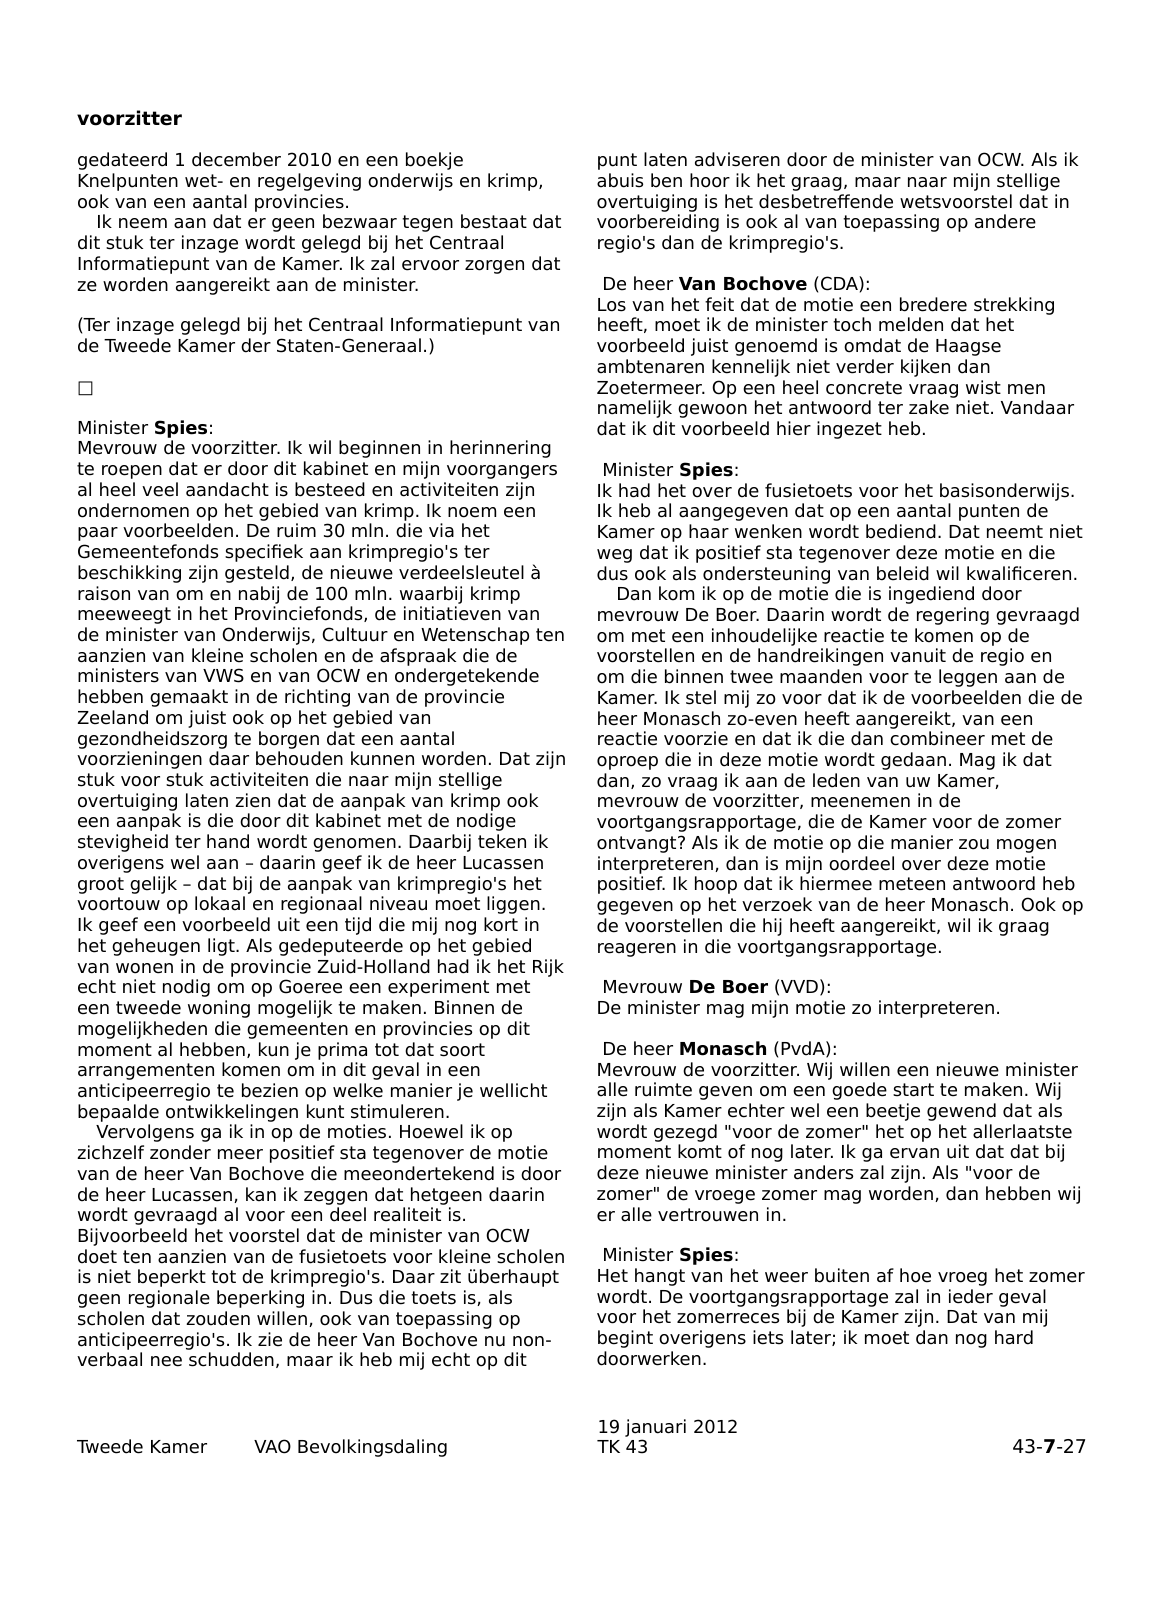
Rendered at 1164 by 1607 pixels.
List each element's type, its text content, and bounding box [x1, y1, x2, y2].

text □ [77, 377, 567, 397]
text Mevrouw de voorzitter. Wij willen een nieuwe minister alle ruimte geven om een goede start te maken. Wij zijn als Kamer echter wel een beetje gewend dat als wordt gezegd "voor de zomer" het op het allerlaatste moment komt of nog later. Ik ga ervan uit dat dat bij deze nieuwe minister anders zal zijn. Als "voor de zomer" de vroege zomer mag worden, dan hebben wij er alle vertrouwen in. [596, 1059, 1087, 1225]
text De heer Van Bochove (CDA): [596, 274, 1087, 294]
text Los van het feit dat de motie een bredere strekking heeft, moet ik de minister toch melden dat het voorbeeld juist genoemd is omdat de Haagse ambtenaren kennelijk niet verder kijken dan Zoetermeer. Op een heel concrete vraag wist men namelijk gewoon het antwoord ter zake niet. Vandaar dat ik dit voorbeeld hier ingezet heb. [596, 294, 1087, 440]
text De minister mag mijn motie zo interpreteren. [596, 998, 1087, 1019]
text Het hangt van het weer buiten af hoe vroeg het zomer wordt. De voortgangsrapportage zal in ieder geval voor het zomerreces bij de Kamer zijn. Dat van mij begint overigens iets later; ik moet dan nog hard doorwerken. [596, 1266, 1087, 1369]
text Ik had het over de fusietoets voor het basisonderwijs. Ik heb al aangegeven dat op een aantal punten de Kamer op haar wenken wordt bediend. Dat neemt niet weg dat ik positief sta tegenover deze motie en die dus ook als ondersteuning van beleid wil kwalificeren. [596, 480, 1087, 584]
text Minister Spies: [77, 417, 567, 438]
text (Ter inzage gelegd bij het Centraal Informatiepunt van de Tweede Kamer der Staten-Generaal.) [77, 315, 567, 357]
text Ik neem aan dat er geen bezwaar tegen bestaat dat dit stuk ter inzage wordt gelegd bij het Centraal Informatiepunt van de Kamer. Ik zal ervoor zorgen dat ze worden aangereikt aan de minister. [77, 212, 567, 295]
text Vervolgens ga ik in op de moties. Hoewel ik op zichzelf zonder meer positief sta tegenover de motie van de heer Van Bochove die meeondertekend is door de heer Lucassen, kan ik zeggen dat hetgeen daarin wordt gevraagd al voor een deel realiteit is. Bijvoorbeeld het voorstel dat de minister van OCW doet ten aanzien van de fusietoets voor kleine scholen is niet beperkt tot de krimpregio's. Daar zit überhaupt geen regionale beperking in. Dus die toets is, als scholen dat zouden willen, ook van toepassing op anticipeerregio's. Ik zie de heer Van Bochove nu non-verbaal nee schudden, maar ik heb mij echt op dit [77, 1122, 567, 1371]
text Mevrouw de voorzitter. Ik wil beginnen in herinnering te roepen dat er door dit kabinet en mijn voorgangers al heel veel aandacht is besteed en activiteiten zijn ondernomen op het gebied van krimp. Ik noem een paar voorbeelden. De ruim 30 mln. die via het Gemeentefonds specifiek aan krimpregio's ter beschikking zijn gesteld, de nieuwe verdeelsleutel à raison van om en nabij de 100 mln. waarbij krimp meeweegt in het Provinciefonds, de initiatieven van de minister van Onderwijs, Cultuur en Wetenschap ten aanzien van kleine scholen en de afspraak die de ministers van VWS en van OCW en ondergetekende hebben gemaakt in de richting van de provincie Zeeland om juist ook op het gebied van gezondheidszorg te borgen dat een aantal voorzieningen daar behouden kunnen worden. Dat zijn stuk voor stuk activiteiten die naar mijn stellige overtuiging laten zien dat de aanpak van krimp ook een aanpak is die door dit kabinet met de nodige stevigheid ter hand wordt genomen. Daarbij teken ik overigens wel aan – daarin geef ik de heer Lucassen groot gelijk – dat bij de aanpak van krimpregio's het voortouw op lokaal en regionaal niveau moet liggen. Ik geef een voorbeeld uit een tijd die mij nog kort in het geheugen ligt. Als gedeputeerde op het gebied van wonen in de provincie Zuid-Holland had ik het Rijk echt niet nodig om op Goeree een experiment met een tweede woning mogelijk te maken. Binnen de mogelijkheden die gemeenten en provincies op dit moment al hebben, kun je prima tot dat soort arrangementen komen om in dit geval in een anticipeerregio te bezien op welke manier je wellicht bepaalde ontwikkelingen kunt stimuleren. [77, 438, 567, 1122]
text gedateerd 1 december 2010 en een boekje Knelpunten wet- en regelgeving onderwijs en krimp, ook van een aantal provincies. [77, 150, 567, 212]
text Minister Spies: [596, 460, 1087, 480]
text De heer Monasch (PvdA): [596, 1039, 1087, 1059]
text Mevrouw De Boer (VVD): [596, 977, 1087, 998]
text Dan kom ik op de motie die is ingediend door mevrouw De Boer. Daarin wordt de regering gevraagd om met een inhoudelijke reactie te komen op de voorstellen en de handreikingen vanuit de regio en om die binnen twee maanden voor te leggen aan de Kamer. Ik stel mij zo voor dat ik de voorbeelden die de heer Monasch zo-even heeft aangereikt, van een reactie voorzie en dat ik die dan combineer met de oproep die in deze motie wordt gedaan. Mag ik dat dan, zo vraag ik aan de leden van uw Kamer, mevrouw de voorzitter, meenemen in de voortgangsrapportage, die de Kamer voor de zomer ontvangt? Als ik de motie op die manier zou mogen interpreteren, dan is mijn oordeel over deze motie positief. Ik hoop dat ik hiermee meteen antwoord heb gegeven op het verzoek van de heer Monasch. Ook op de voorstellen die hij heeft aangereikt, wil ik graag reageren in die voortgangsrapportage. [596, 584, 1087, 957]
text Minister Spies: [596, 1245, 1087, 1266]
text punt laten adviseren door de minister van OCW. Als ik abuis ben hoor ik het graag, maar naar mijn stellige overtuiging is het desbetreffende wetsvoorstel dat in voorbereiding is ook al van toepassing op andere regio's dan de krimpregio's. [596, 150, 1087, 254]
